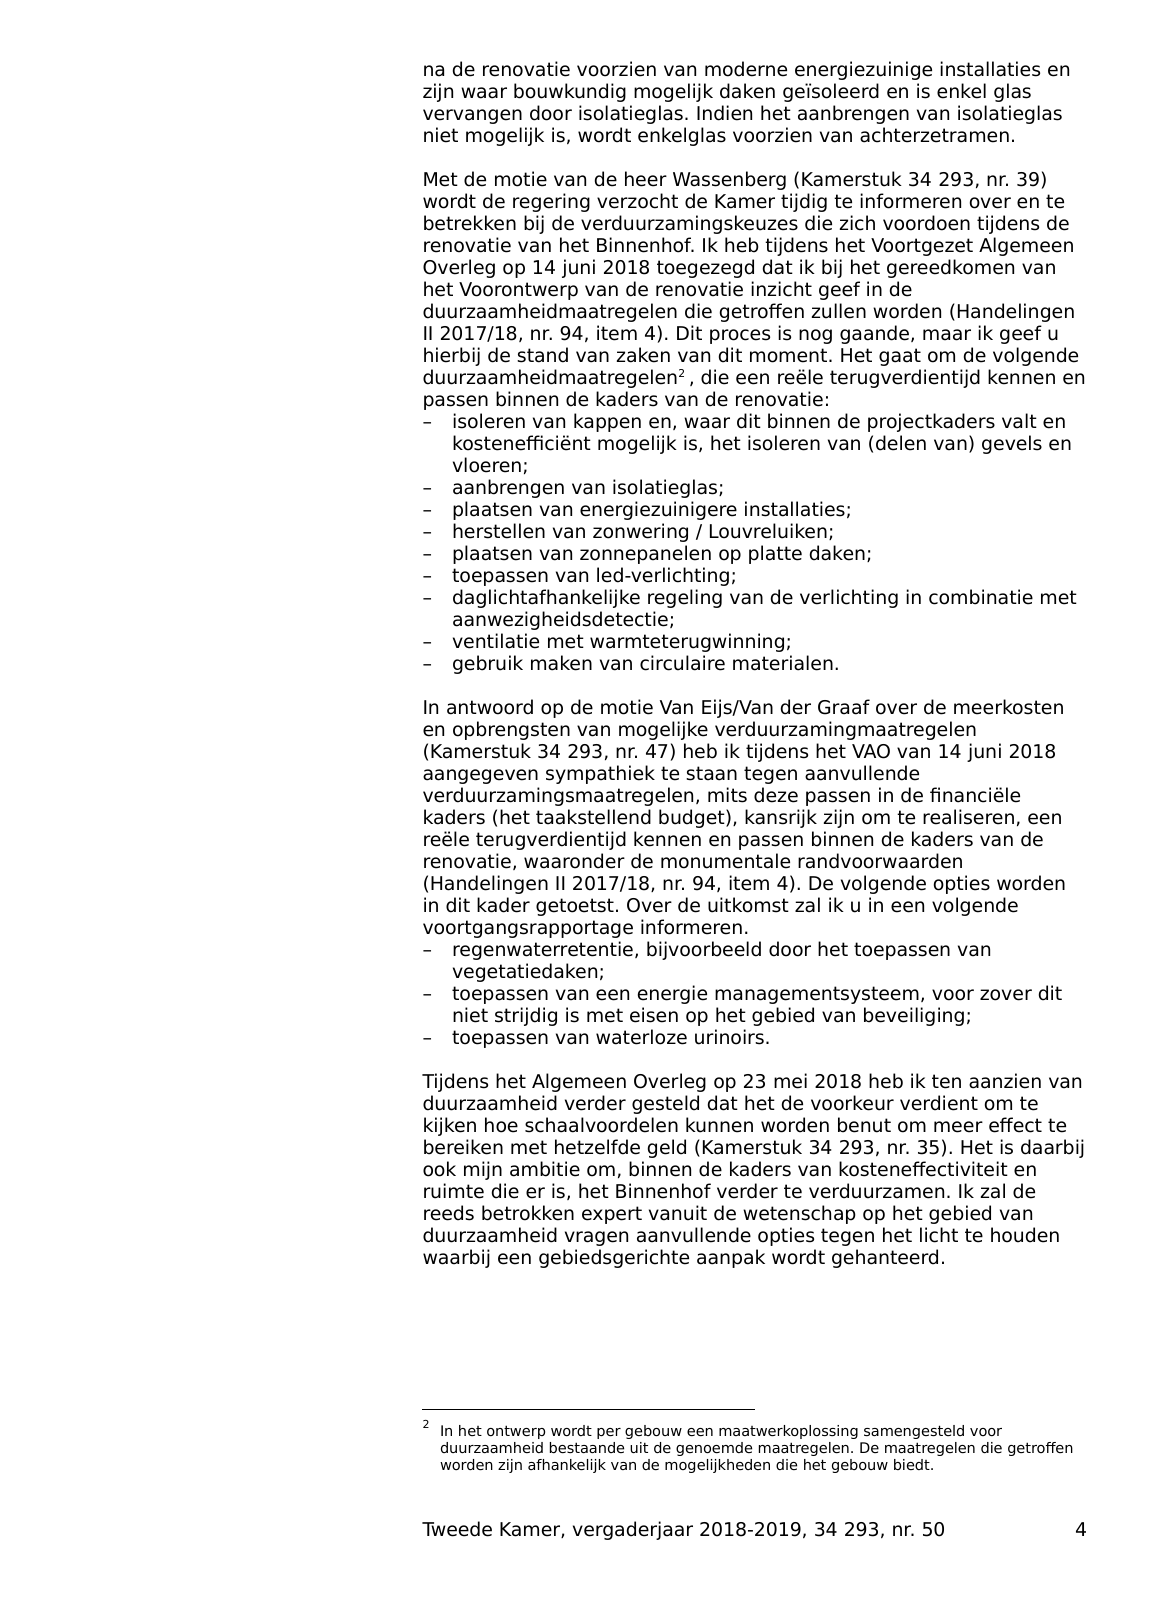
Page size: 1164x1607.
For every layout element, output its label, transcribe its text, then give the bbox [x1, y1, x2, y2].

text – gebruik maken van circulaire materialen. [422, 653, 1087, 675]
text na de renovatie voorzien van moderne energiezuinige installaties en zijn waar bouwkundig mogelijk daken geïsoleerd en is enkel glas vervangen door isolatieglas. Indien het aanbrengen van isolatieglas niet mogelijk is, wordt enkelglas voorzien van achterzetramen. [422, 59, 1087, 147]
text Tijdens het Algemeen Overleg op 23 mei 2018 heb ik ten aanzien van duurzaamheid verder gesteld dat het de voorkeur verdient om te kijken hoe schaalvoordelen kunnen worden benut om meer effect te bereiken met hetzelfde geld (Kamerstuk 34 293, nr. 35). Het is daarbij ook mijn ambitie om, binnen de kaders van kosteneffectiviteit en ruimte die er is, het Binnenhof verder te verduurzamen. Ik zal de reeds betrokken expert vanuit de wetenschap op het gebied van duurzaamheid vragen aanvullende opties tegen het licht te houden waarbij een gebiedsgerichte aanpak wordt gehanteerd. [422, 1071, 1087, 1268]
text – toepassen van led-verlichting; [422, 565, 1087, 587]
text In het ontwerp wordt per gebouw een maatwerkoplossing samengesteld voor duurzaamheid bestaande uit de genoemde maatregelen. De maatregelen die getroffen worden zijn afhankelijk van de mogelijkheden die het gebouw biedt. [422, 1418, 1087, 1474]
text Met de motie van de heer Wassenberg (Kamerstuk 34 293, nr. 39) wordt de regering verzocht de Kamer tijdig te informeren over en te betrekken bij de verduurzamingskeuzes die zich voordoen tijdens de renovatie van het Binnenhof. Ik heb tijdens het Voortgezet Algemeen Overleg op 14 juni 2018 toegezegd dat ik bij het gereedkomen van het Voorontwerp van de renovatie inzicht geef in de duurzaamheidmaatregelen die getroffen zullen worden (Handelingen II 2017/18, nr. 94, item 4). Dit proces is nog gaande, maar ik geef u hierbij de stand van zaken van dit moment. Het gaat om de volgende duurzaamheidmaatregelen, die een reële terugverdientijd kennen en passen binnen de kaders van de renovatie: [422, 169, 1087, 411]
text – aanbrengen van isolatieglas; [422, 477, 1087, 499]
text – ventilatie met warmteterugwinning; [422, 631, 1087, 653]
text – isoleren van kappen en, waar dit binnen de projectkaders valt en kostenefficiënt mogelijk is, het isoleren van (delen van) gevels en vloeren; [422, 411, 1087, 477]
text – daglichtafhankelijke regeling van de verlichting in combinatie met aanwezigheidsdetectie; [422, 587, 1087, 631]
text In antwoord op de motie Van Eijs/Van der Graaf over de meerkosten en opbrengsten van mogelijke verduurzamingmaatregelen (Kamerstuk 34 293, nr. 47) heb ik tijdens het VAO van 14 juni 2018 aangegeven sympathiek te staan tegen aanvullende verduurzamingsmaatregelen, mits deze passen in de financiële kaders (het taakstellend budget), kansrijk zijn om te realiseren, een reële terugverdientijd kennen en passen binnen de kaders van de renovatie, waaronder de monumentale randvoorwaarden (Handelingen II 2017/18, nr. 94, item 4). De volgende opties worden in dit kader getoetst. Over de uitkomst zal ik u in een volgende voortgangsrapportage informeren. [422, 697, 1087, 939]
text – toepassen van waterloze urinoirs. [422, 1027, 1087, 1048]
text – regenwaterretentie, bijvoorbeeld door het toepassen van vegetatiedaken; [422, 939, 1087, 983]
text – plaatsen van zonnepanelen op platte daken; [422, 543, 1087, 565]
text – plaatsen van energiezuinigere installaties; [422, 499, 1087, 521]
text – toepassen van een energie managementsysteem, voor zover dit niet strijdig is met eisen op het gebied van beveiliging; [422, 983, 1087, 1027]
text – herstellen van zonwering / Louvreluiken; [422, 521, 1087, 543]
